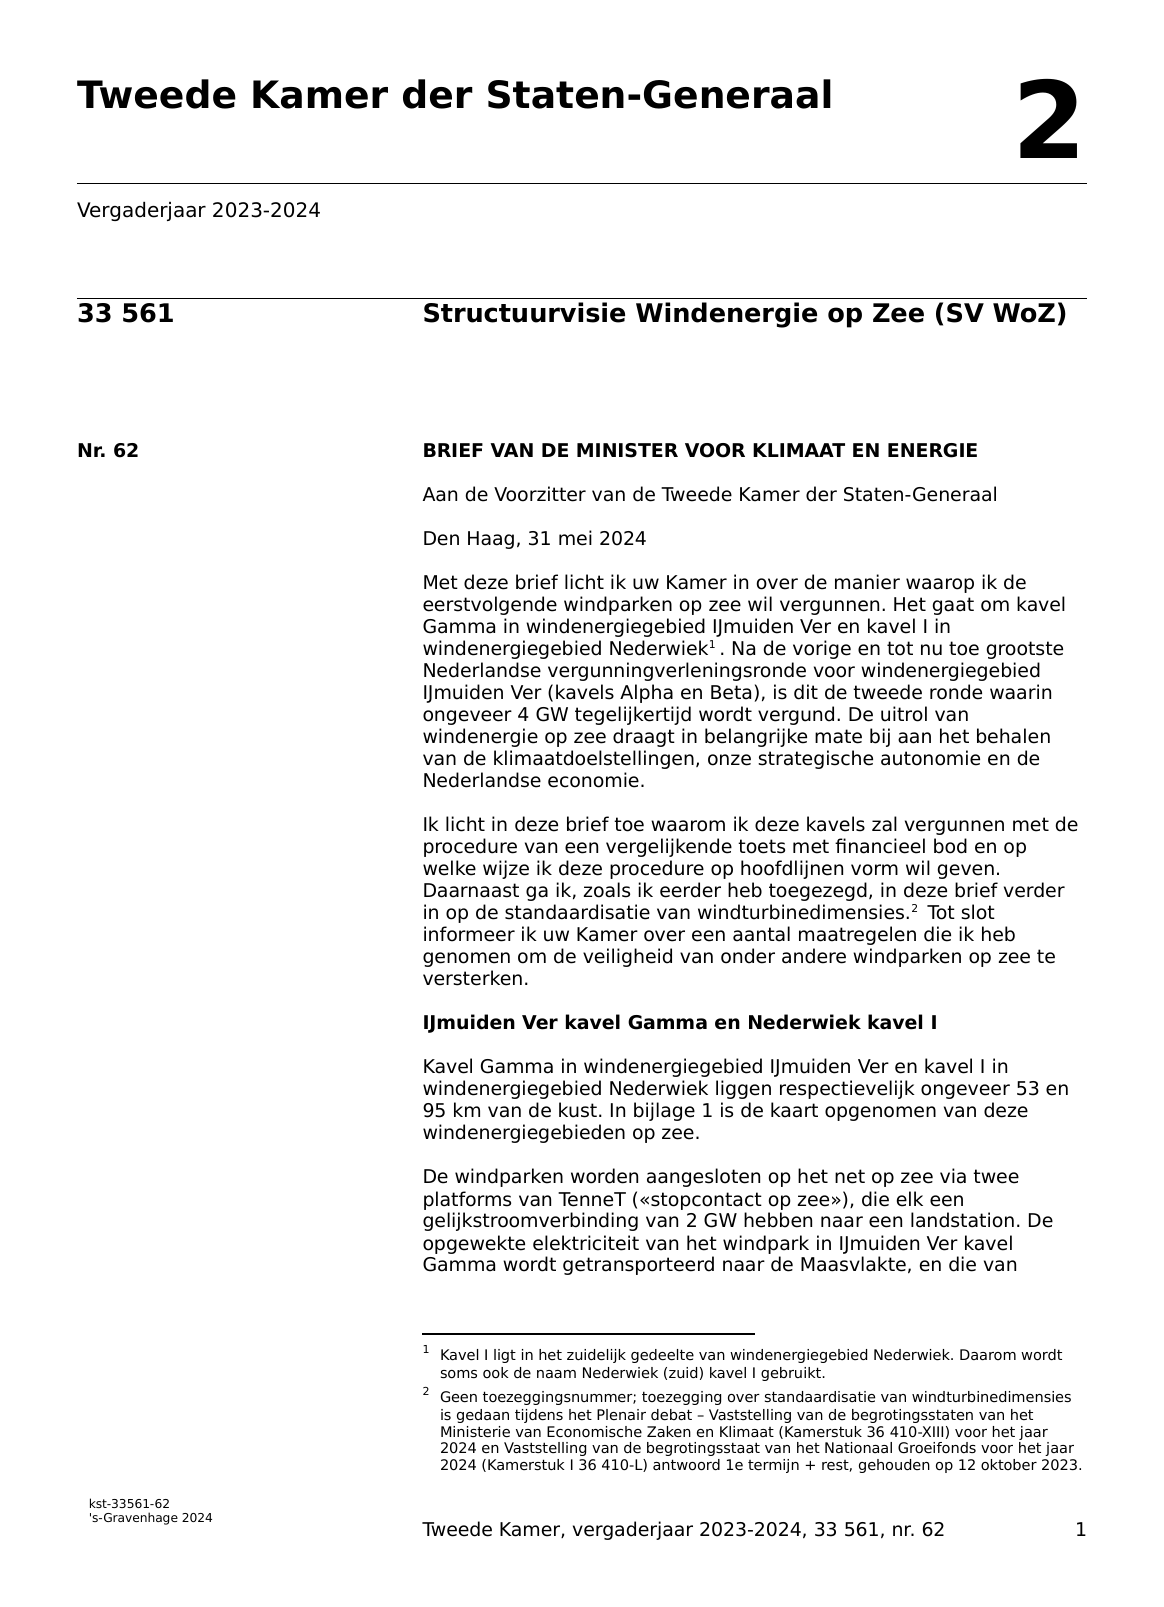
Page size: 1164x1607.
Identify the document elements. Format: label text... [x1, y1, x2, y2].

text Geen toezeggingsnummer; toezegging over standaardisatie van windturbinedimensies is gedaan tijdens het Plenair debat – Vaststelling van de begrotingsstaten van het Ministerie van Economische Zaken en Klimaat (Kamerstuk 36 410-XIII) voor het jaar 2024 en Vaststelling van de begrotingsstaat van het Nationaal Groeifonds voor het jaar 2024 (Kamerstuk I 36 410-L) antwoord 1e termijn + rest, gehouden op 12 oktober 2023. [422, 1385, 1087, 1474]
subtitle IJmuiden Ver kavel Gamma en Nederwiek kavel I [422, 1012, 1087, 1034]
text De windparken worden aangesloten op het net op zee via twee platforms van TenneT («stopcontact op zee»), die elk een gelijkstroomverbinding van 2 GW hebben naar een landstation. De opgewekte elektriciteit van het windpark in IJmuiden Ver kavel Gamma wordt getransporteerd naar de Maasvlakte, en die van [422, 1166, 1087, 1276]
text 's-Gravenhage 2024 [88, 1511, 323, 1525]
text Den Haag, 31 mei 2024 [422, 528, 1087, 550]
text Kavel Gamma in windenergiegebied IJmuiden Ver en kavel I in windenergiegebied Nederwiek liggen respectievelijk ongeveer 53 en 95 km van de kust. In bijlage 1 is de kaart opgenomen van deze windenergiegebieden op zee. [422, 1056, 1087, 1144]
table_cell Vergaderjaar 2023-2024 [77, 184, 1087, 298]
text Met deze brief licht ik uw Kamer in over de manier waarop ik de eerstvolgende windparken op zee wil vergunnen. Het gaat om kavel Gamma in windenergiegebied IJmuiden Ver en kavel I in windenergiegebied Nederwiek. Na de vorige en tot nu toe grootste Nederlandse vergunningverleningsronde voor windenergiegebied IJmuiden Ver (kavels Alpha en Beta), is dit de tweede ronde waarin ongeveer 4 GW tegelijkertijd wordt vergund. De uitrol van windenergie op zee draagt in belangrijke mate bij aan het behalen van de klimaatdoelstellingen, onze strategische autonomie en de Nederlandse economie. [422, 572, 1087, 792]
table_header Tweede Kamer der Staten-Generaal [77, 59, 886, 183]
text Aan de Voorzitter van de Tweede Kamer der Staten-Generaal [422, 484, 1087, 506]
subtitle 33 561 Structuurvisie Windenergie op Zee (SV WoZ) [77, 299, 1087, 329]
text kst-33561-62 [88, 1497, 323, 1511]
text Ik licht in deze brief toe waarom ik deze kavels zal vergunnen met de procedure van een vergelijkende toets met financieel bod en op welke wijze ik deze procedure op hoofdlijnen vorm wil geven. Daarnaast ga ik, zoals ik eerder heb toegezegd, in deze brief verder in op de standaardisatie van windturbinedimensies. Tot slot informeer ik uw Kamer over een aantal maatregelen die ik heb genomen om de veiligheid van onder andere windparken op zee te versterken. [422, 814, 1087, 990]
text Kavel I ligt in het zuidelijk gedeelte van windenergiegebied Nederwiek. Daarom wordt soms ook de naam Nederwiek (zuid) kavel I gebruikt. [422, 1343, 1087, 1382]
subtitle Nr. 62 BRIEF VAN DE MINISTER VOOR KLIMAAT EN ENERGIE [77, 440, 1087, 462]
table_header 2 [886, 59, 1087, 183]
